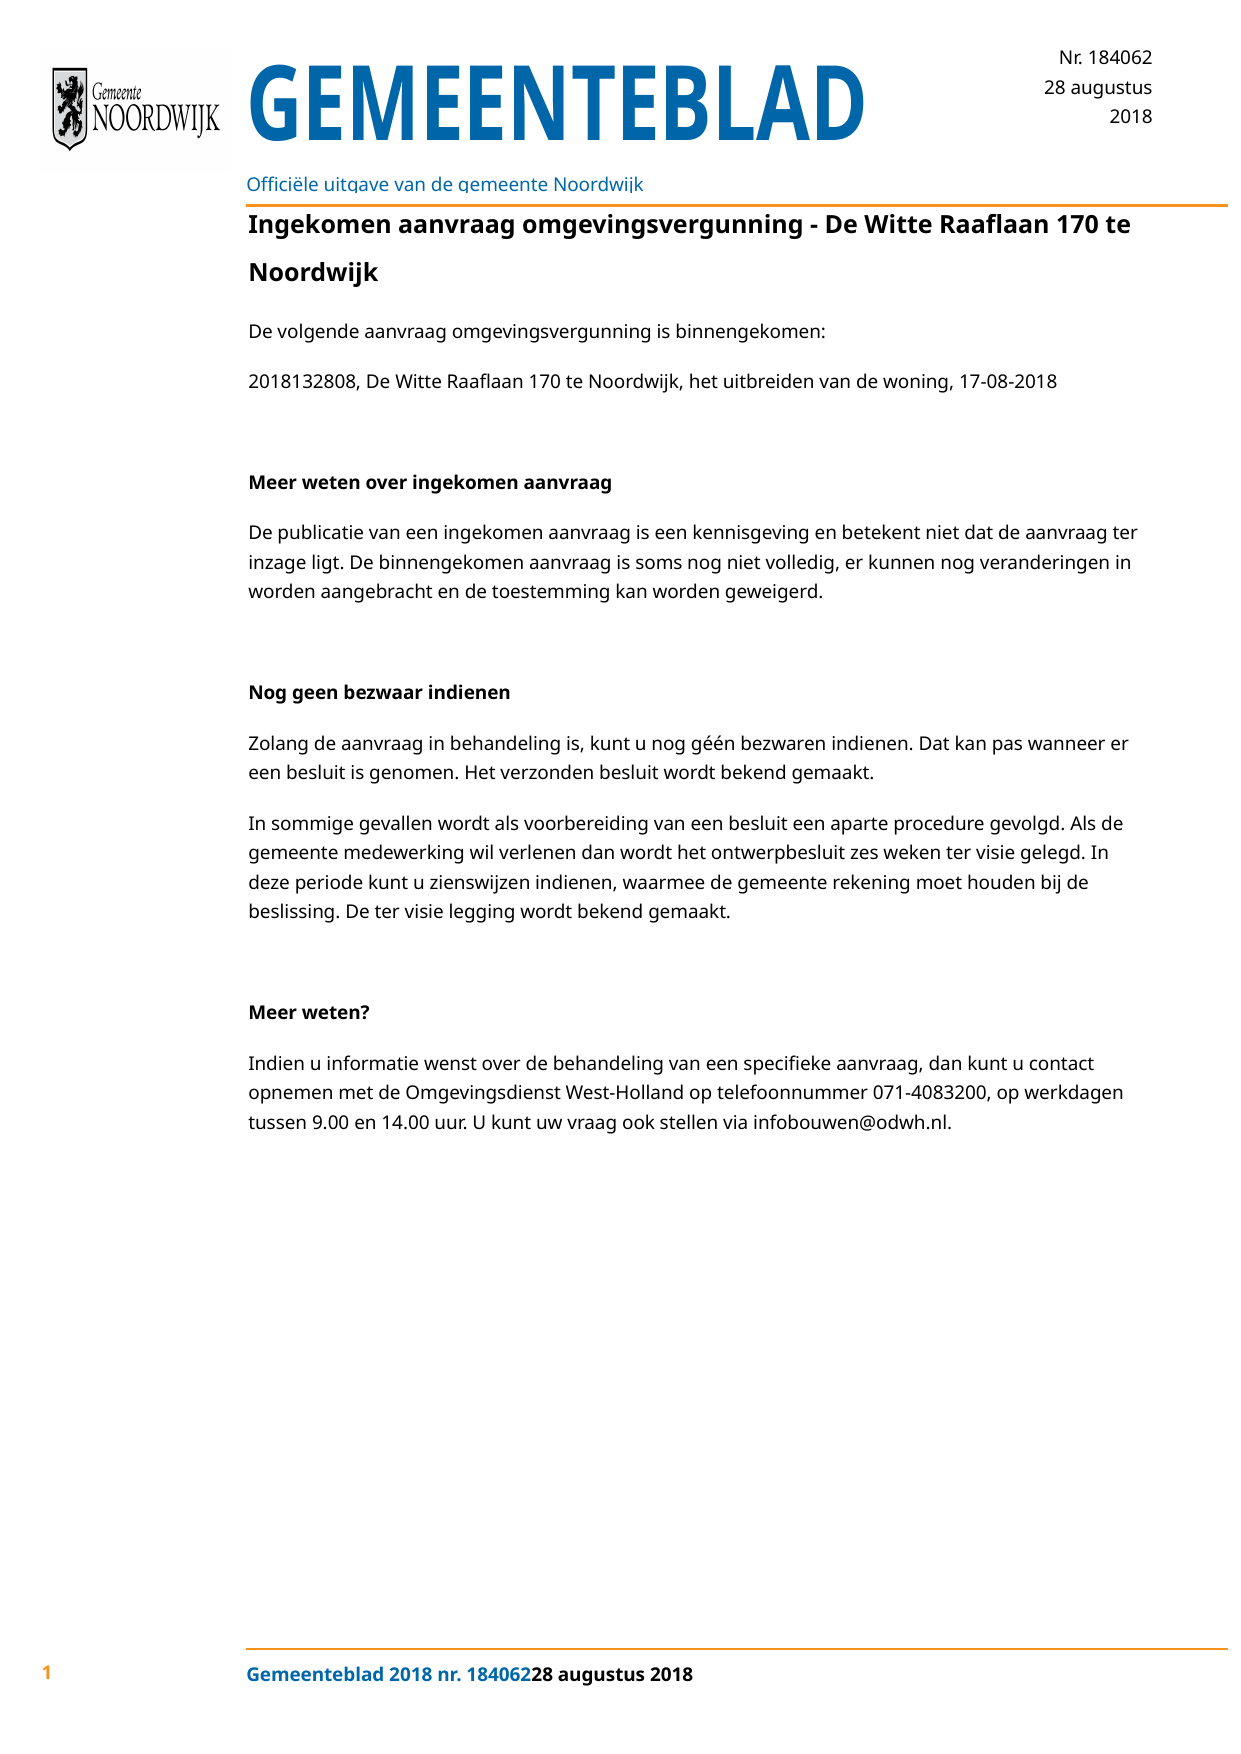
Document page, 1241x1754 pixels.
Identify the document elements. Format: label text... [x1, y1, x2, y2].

text De publicatie van een ingekomen aanvraag is een kennisgeving en betekent niet dat de aanvraag ter inzage ligt. De binnengekomen aanvraag is soms nog niet volledig, er kunnen nog veranderingen in worden aangebracht en de toestemming kan worden geweigerd. [248, 519, 1152, 604]
text Meer weten over ingekomen aanvraag [248, 469, 1152, 495]
text Nog geen bezwaar indienen [248, 679, 1152, 705]
text De volgende aanvraag omgevingsvergunning is binnengekomen: [248, 318, 1152, 344]
picture [41, 47, 231, 172]
text Indien u informatie wenst over de behandeling van een specifieke aanvraag, dan kunt u contact opnemen met de Omgevingsdienst West-Holland op telefoonnummer 071-4083200, op werkdagen tussen 9.00 en 14.00 uur. U kunt uw vraag ook stellen via infobouwen@odwh.nl. [248, 1050, 1152, 1135]
text Meer weten? [248, 999, 1152, 1025]
text 2018132808, De Witte Raaflaan 170 te Noordwijk, het uitbreiden van de woning, 17-08-2018 [248, 368, 1152, 394]
text Ingekomen aanvraag omgevingsvergunning - De Witte Raaflaan 170 te Noordwijk [248, 207, 1152, 288]
text Zolang de aanvraag in behandeling is, kunt u nog géén bezwaren indienen. Dat kan pas wanneer er een besluit is genomen. Het verzonden besluit wordt bekend gemaakt. [248, 730, 1152, 785]
text In sommige gevallen wordt als voorbereiding van een besluit een aparte procedure gevolgd. Als de gemeente medewerking wil verlenen dan wordt het ontwerpbesluit zes weken ter visie gelegd. In deze periode kunt u zienswijzen indienen, waarmee de gemeente rekening moet houden bij de beslissing. De ter visie legging wordt bekend gemaakt. [248, 810, 1152, 924]
